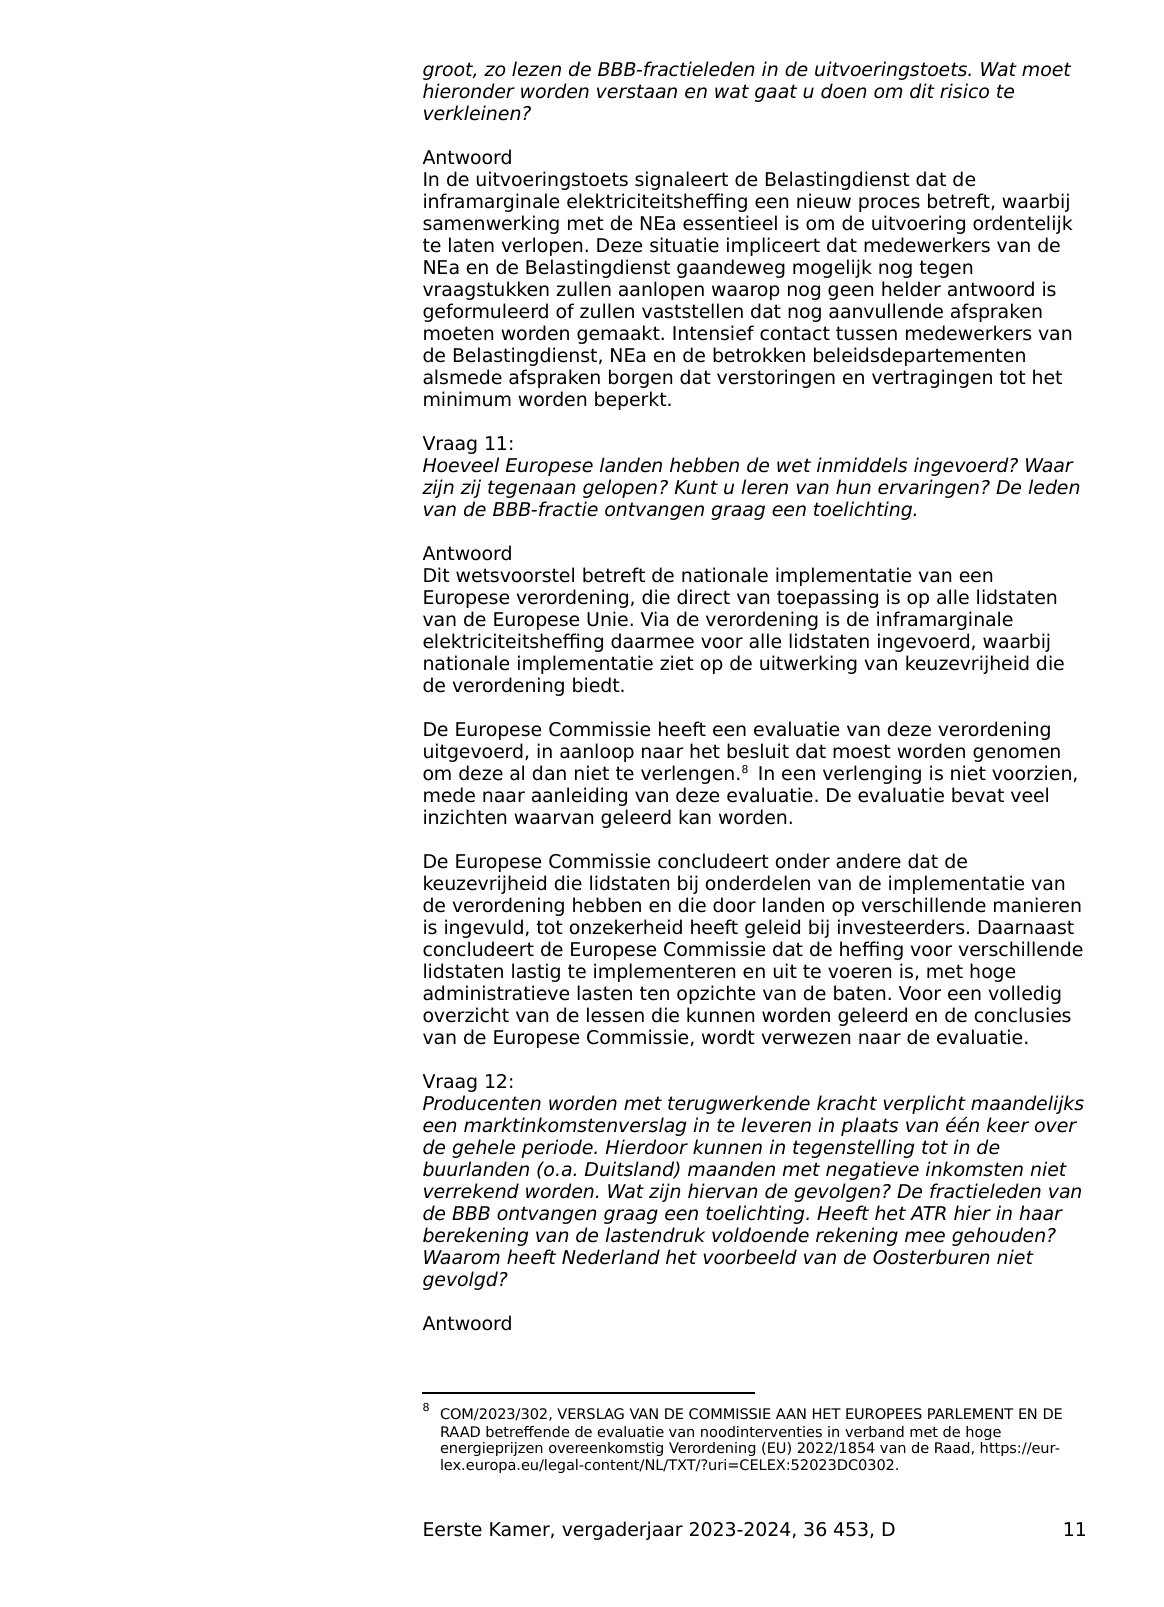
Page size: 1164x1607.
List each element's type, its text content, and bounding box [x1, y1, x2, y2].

text De Europese Commissie concludeert onder andere dat de keuzevrijheid die lidstaten bij onderdelen van de implementatie van de verordening hebben en die door landen op verschillende manieren is ingevuld, tot onzekerheid heeft geleid bij investeerders. Daarnaast concludeert de Europese Commissie dat de heffing voor verschillende lidstaten lastig te implementeren en uit te voeren is, met hoge administratieve lasten ten opzichte van de baten. Voor een volledig overzicht van de lessen die kunnen worden geleerd en de conclusies van de Europese Commissie, wordt verwezen naar de evaluatie. [422, 851, 1087, 1049]
text Antwoord [422, 543, 1087, 565]
text Antwoord [422, 1313, 1087, 1335]
text COM/2023/302, VERSLAG VAN DE COMMISSIE AAN HET EUROPEES PARLEMENT EN DE RAAD betreffende de evaluatie van noodinterventies in verband met de hoge energieprijzen overeenkomstig Verordening (EU) 2022/1854 van de Raad, https://eur-lex.europa.eu/legal-content/NL/TXT/?uri=CELEX:52023DC0302. [422, 1402, 1087, 1474]
text Dit wetsvoorstel betreft de nationale implementatie van een Europese verordening, die direct van toepassing is op alle lidstaten van de Europese Unie. Via de verordening is de inframarginale elektriciteitsheffing daarmee voor alle lidstaten ingevoerd, waarbij nationale implementatie ziet op de uitwerking van keuzevrijheid die de verordening biedt. [422, 565, 1087, 697]
text Vraag 11: [422, 433, 1087, 455]
text Vraag 12: [422, 1071, 1087, 1093]
text Hoeveel Europese landen hebben de wet inmiddels ingevoerd? Waar zijn zij tegenaan gelopen? Kunt u leren van hun ervaringen? De leden van de BBB-fractie ontvangen graag een toelichting. [422, 455, 1087, 521]
text groot, zo lezen de BBB-fractieleden in de uitvoeringstoets. Wat moet hieronder worden verstaan en wat gaat u doen om dit risico te verkleinen? [422, 59, 1087, 125]
text De Europese Commissie heeft een evaluatie van deze verordening uitgevoerd, in aanloop naar het besluit dat moest worden genomen om deze al dan niet te verlengen. In een verlenging is niet voorzien, mede naar aanleiding van deze evaluatie. De evaluatie bevat veel inzichten waarvan geleerd kan worden. [422, 719, 1087, 829]
text Antwoord [422, 147, 1087, 169]
text In de uitvoeringstoets signaleert de Belastingdienst dat de inframarginale elektriciteitsheffing een nieuw proces betreft, waarbij samenwerking met de NEa essentieel is om de uitvoering ordentelijk te laten verlopen. Deze situatie impliceert dat medewerkers van de NEa en de Belastingdienst gaandeweg mogelijk nog tegen vraagstukken zullen aanlopen waarop nog geen helder antwoord is geformuleerd of zullen vaststellen dat nog aanvullende afspraken moeten worden gemaakt. Intensief contact tussen medewerkers van de Belastingdienst, NEa en de betrokken beleidsdepartementen alsmede afspraken borgen dat verstoringen en vertragingen tot het minimum worden beperkt. [422, 169, 1087, 411]
text Producenten worden met terugwerkende kracht verplicht maandelijks een marktinkomstenverslag in te leveren in plaats van één keer over de gehele periode. Hierdoor kunnen in tegenstelling tot in de buurlanden (o.a. Duitsland) maanden met negatieve inkomsten niet verrekend worden. Wat zijn hiervan de gevolgen? De fractieleden van de BBB ontvangen graag een toelichting. Heeft het ATR hier in haar berekening van de lastendruk voldoende rekening mee gehouden? Waarom heeft Nederland het voorbeeld van de Oosterburen niet gevolgd? [422, 1093, 1087, 1291]
